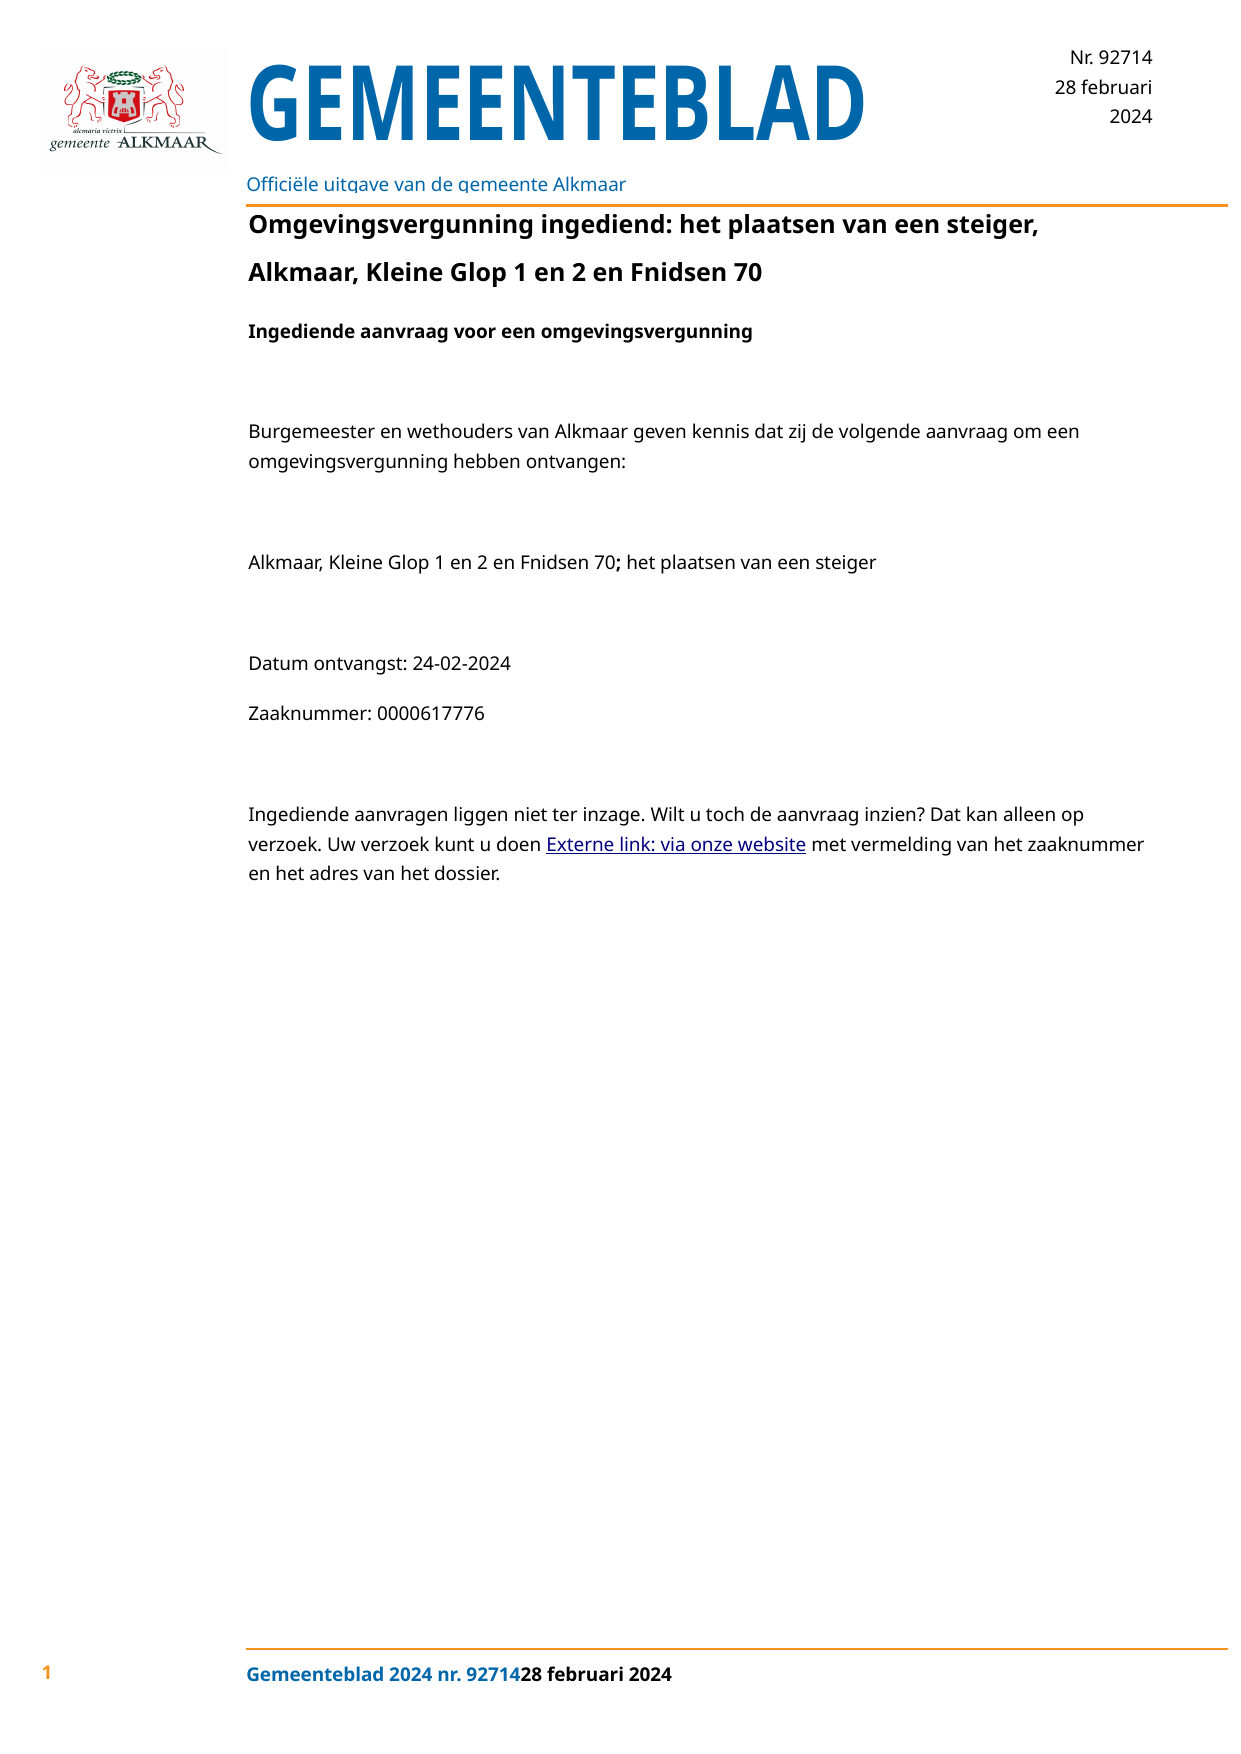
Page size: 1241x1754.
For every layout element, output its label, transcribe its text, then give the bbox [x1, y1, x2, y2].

text Zaaknummer: 0000617776 [248, 700, 1152, 726]
text Ingediende aanvragen liggen niet ter inzage. Wilt u toch de aanvraag inzien? Dat kan alleen op verzoek. Uw verzoek kunt u doen Externe link: via onze website met vermelding van het zaaknummer en het adres van het dossier. [248, 801, 1152, 886]
picture [41, 47, 231, 172]
text Datum ontvangst: 24-02-2024 [248, 650, 1152, 676]
text Burgemeester en wethouders van Alkmaar geven kennis dat zij de volgende aanvraag om een omgevingsvergunning hebben ontvangen: [248, 419, 1152, 474]
text Alkmaar, Kleine Glop 1 en 2 en Fnidsen 70; het plaatsen van een steiger [248, 549, 1152, 575]
text Ingediende aanvraag voor een omgevingsvergunning [248, 318, 1152, 344]
text Omgevingsvergunning ingediend: het plaatsen van een steiger, Alkmaar, Kleine Glop 1 en 2 en Fnidsen 70 [248, 207, 1152, 288]
